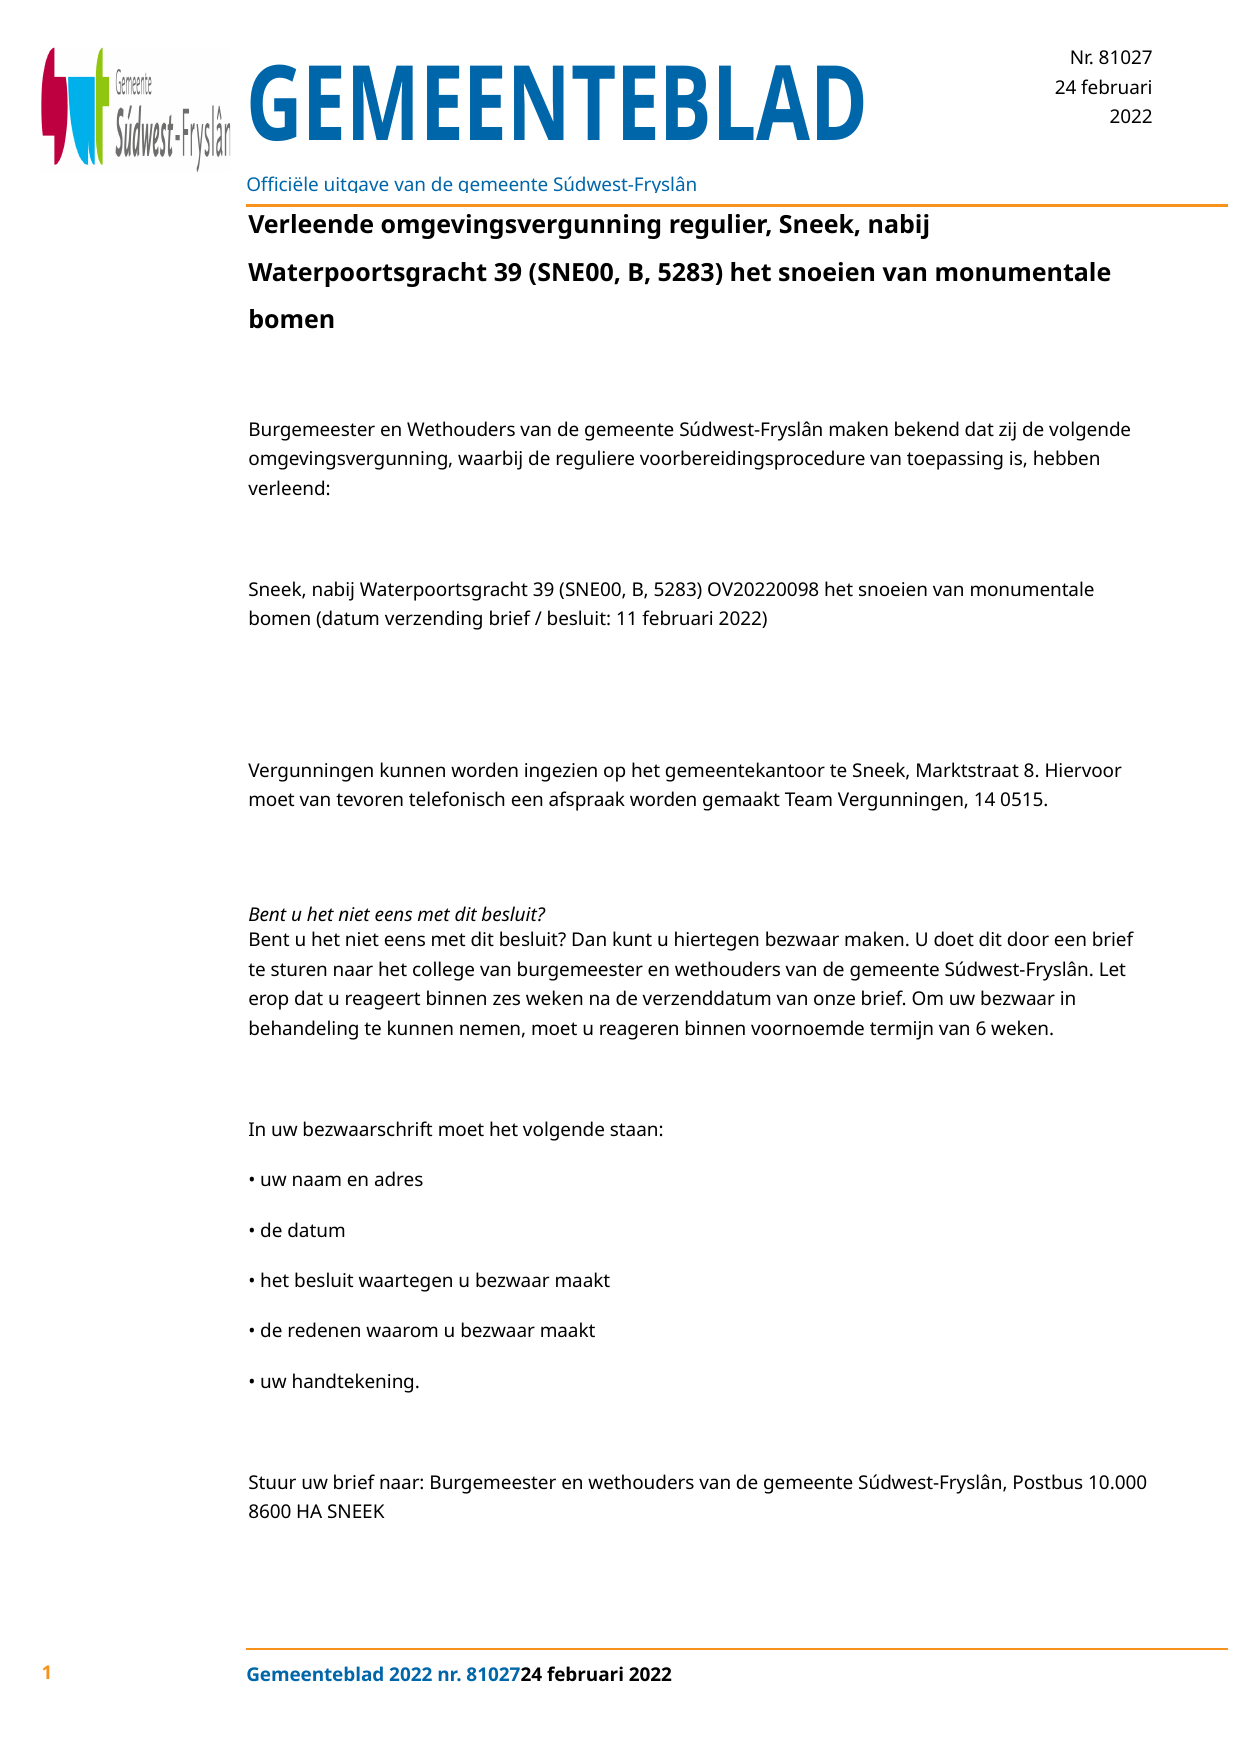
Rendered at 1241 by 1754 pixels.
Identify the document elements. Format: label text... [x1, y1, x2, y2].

text Sneek, nabij Waterpoortsgracht 39 (SNE00, B, 5283) OV20220098 het snoeien van monumentale bomen (datum verzending brief / besluit: 11 februari 2022) [248, 576, 1152, 631]
text Vergunningen kunnen worden ingezien op het gemeentekantoor te Sneek, Marktstraat 8. Hiervoor moet van tevoren telefonisch een afspraak worden gemaakt Team Vergunningen, 14 0515. [248, 757, 1152, 812]
text • uw naam en adres [248, 1166, 1152, 1192]
text • de redenen waarom u bezwaar maakt [248, 1318, 1152, 1343]
text Burgemeester en Wethouders van de gemeente Súdwest-Fryslân maken bekend dat zij de volgende omgevingsvergunning, waarbij de reguliere voorbereidingsprocedure van toepassing is, hebben verleend: [248, 416, 1152, 501]
text In uw bezwaarschrift moet het volgende staan: [248, 1116, 1152, 1142]
text • het besluit waartegen u bezwaar maakt [248, 1267, 1152, 1293]
text • de datum [248, 1217, 1152, 1243]
text • uw handtekening. [248, 1368, 1152, 1394]
text Bent u het niet eens met dit besluit? [248, 901, 1152, 926]
text Bent u het niet eens met dit besluit? Dan kunt u hiertegen bezwaar maken. U doet dit door een brief te sturen naar het college van burgemeester en wethouders van de gemeente Súdwest-Fryslân. Let erop dat u reageert binnen zes weken na de verzenddatum van onze brief. Om uw bezwaar in behandeling te kunnen nemen, moet u reageren binnen voornoemde termijn van 6 weken. [248, 926, 1152, 1041]
picture [41, 47, 231, 172]
text Verleende omgevingsvergunning regulier, Sneek, nabij Waterpoortsgracht 39 (SNE00, B, 5283) het snoeien van monumentale bomen [248, 207, 1152, 336]
text Stuur uw brief naar: Burgemeester en wethouders van de gemeente Súdwest-Fryslân, Postbus 10.000 8600 HA SNEEK [248, 1469, 1152, 1524]
